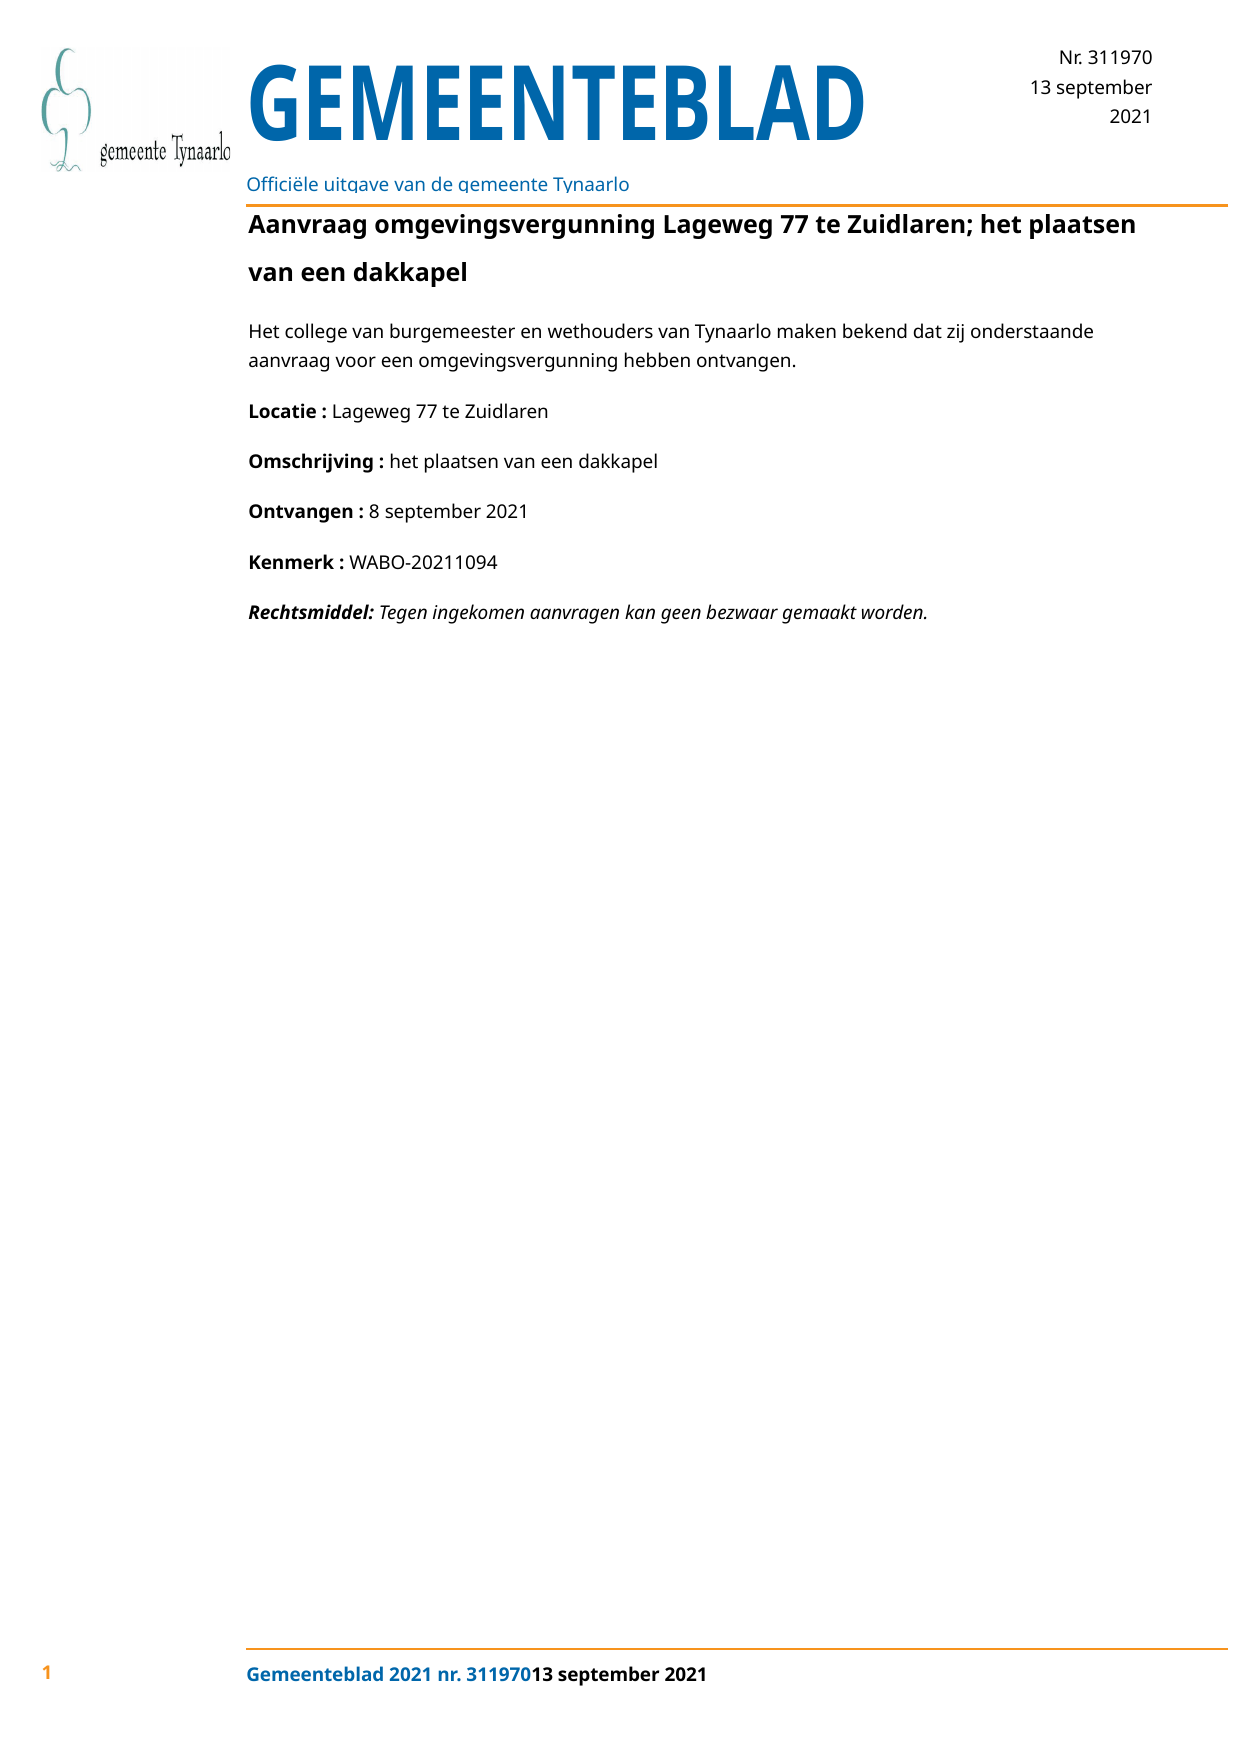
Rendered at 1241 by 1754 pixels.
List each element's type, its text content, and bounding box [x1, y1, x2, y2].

text Aanvraag omgevingsvergunning Lageweg 77 te Zuidlaren; het plaatsen van een dakkapel [248, 207, 1152, 288]
picture [41, 47, 231, 172]
text Ontvangen : 8 september 2021 [248, 499, 1152, 524]
text Kenmerk : WABO-20211094 [248, 549, 1152, 575]
text Het college van burgemeester en wethouders van Tynaarlo maken bekend dat zij onderstaande aanvraag voor een omgevingsvergunning hebben ontvangen. [248, 318, 1152, 373]
text Rechtsmiddel: Tegen ingekomen aanvragen kan geen bezwaar gemaakt worden. [248, 599, 1152, 625]
text Locatie : Lageweg 77 te Zuidlaren [248, 398, 1152, 424]
text Omschrijving : het plaatsen van een dakkapel [248, 448, 1152, 474]
